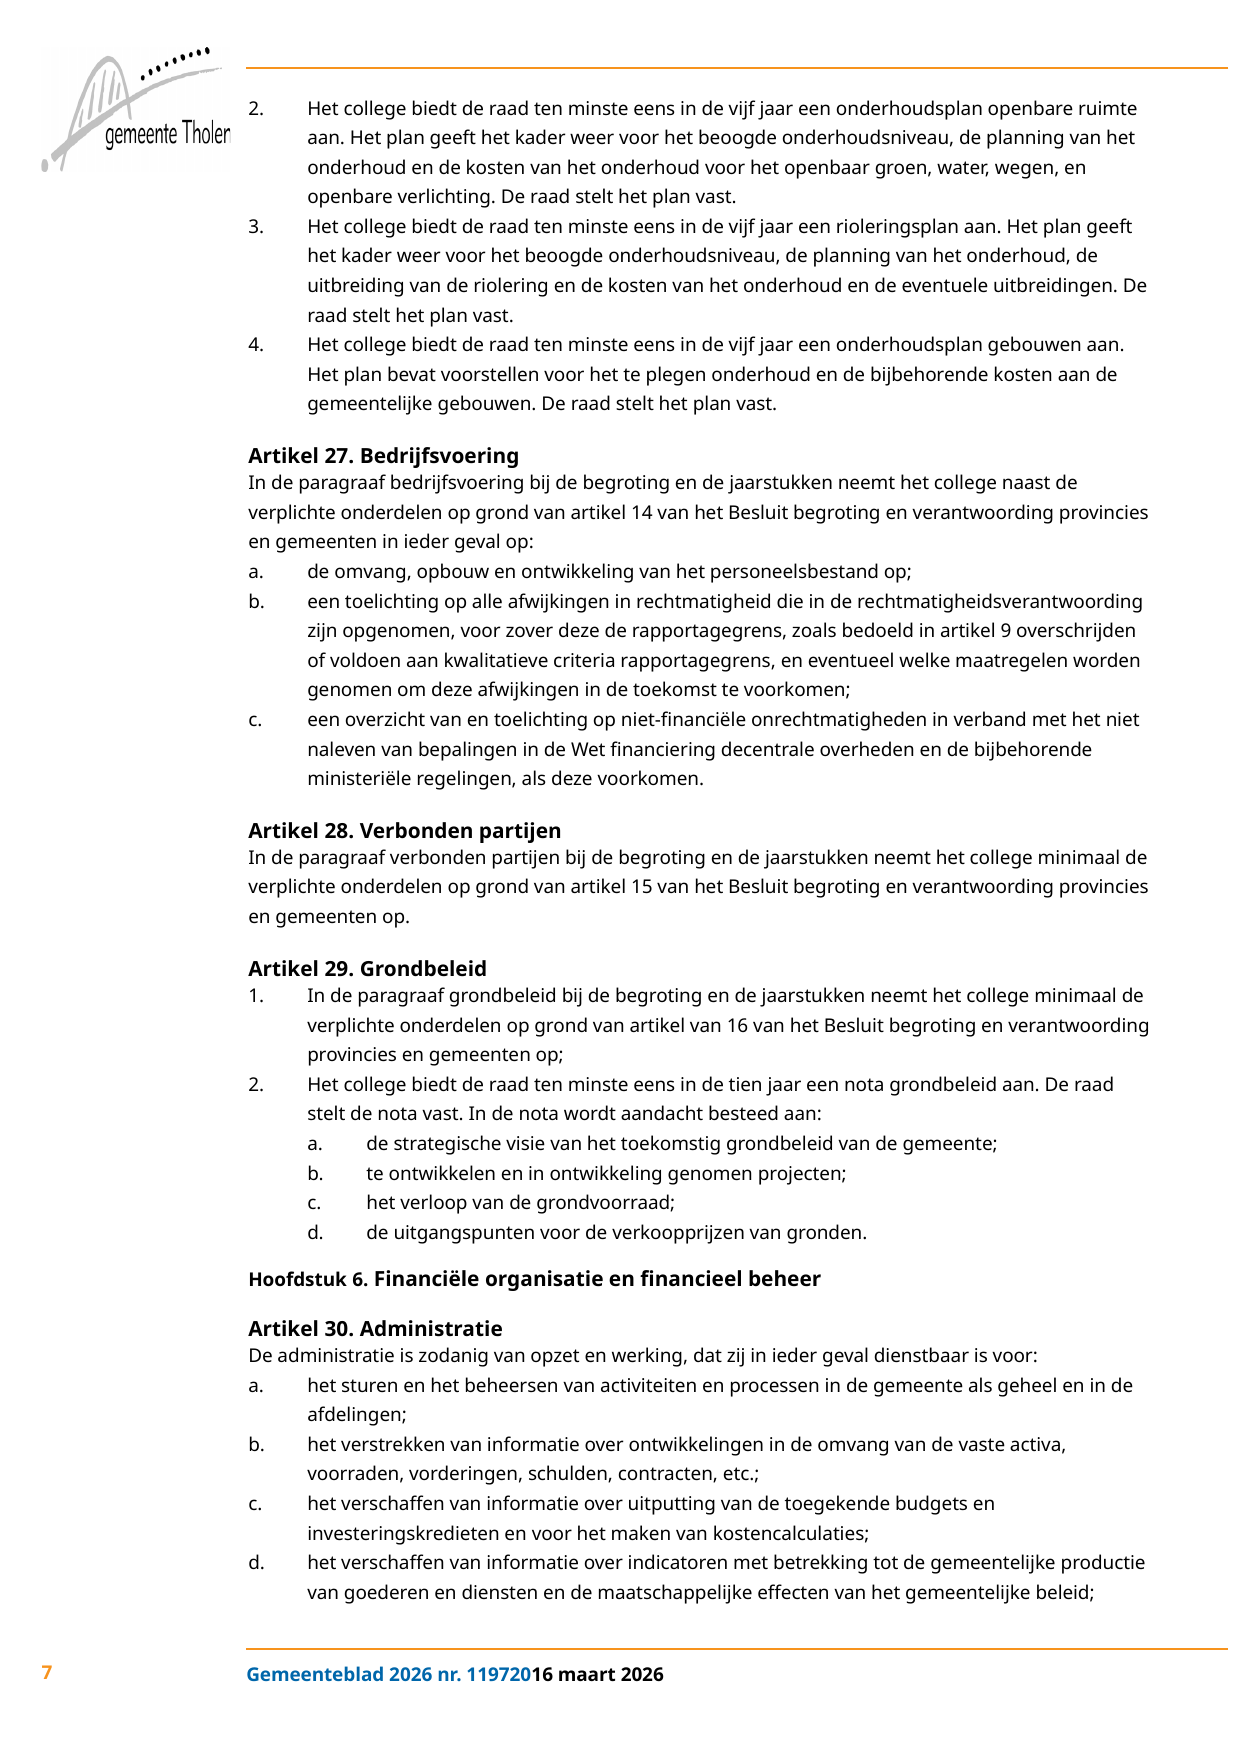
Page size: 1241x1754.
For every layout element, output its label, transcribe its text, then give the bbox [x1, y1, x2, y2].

list Het college biedt de raad ten minste eens in de vijf jaar een rioleringsplan aan. Het plan geeft het kader weer voor het beoogde onderhoudsniveau, de planning van het onderhoud, de uitbreiding van de riolering en de kosten van het onderhoud en de eventuele uitbreidingen. De raad stelt het plan vast. [248, 213, 1152, 328]
list Het college biedt de raad ten minste eens in de vijf jaar een onderhoudsplan gebouwen aan. Het plan bevat voorstellen voor het te plegen onderhoud en de bijbehorende kosten aan de gemeentelijke gebouwen. De raad stelt het plan vast. [248, 331, 1152, 416]
picture [41, 47, 231, 172]
list een overzicht van en toelichting op niet-financiële onrechtmatigheden in verband met het niet naleven van bepalingen in de Wet financiering decentrale overheden en de bijbehorende ministeriële regelingen, als deze voorkomen. [248, 706, 1152, 791]
list het sturen en het beheersen van activiteiten en processen in de gemeente als geheel en in de afdelingen; [248, 1372, 1152, 1427]
list Het college biedt de raad ten minste eens in de vijf jaar een onderhoudsplan openbare ruimte aan. Het plan geeft het kader weer voor het beoogde onderhoudsniveau, de planning van het onderhoud en de kosten van het onderhoud voor het openbaar groen, water, wegen, en openbare verlichting. De raad stelt het plan vast. [248, 95, 1152, 209]
list te ontwikkelen en in ontwikkeling genomen projecten; [307, 1160, 1152, 1185]
list In de paragraaf grondbeleid bij de begroting en de jaarstukken neemt het college minimaal de verplichte onderdelen op grond van artikel van 16 van het Besluit begroting en verantwoording provincies en gemeenten op; [248, 982, 1152, 1067]
list het verschaffen van informatie over uitputting van de toegekende budgets en investeringskredieten en voor het maken van kostencalculaties; [248, 1490, 1152, 1545]
text Artikel 27. Bedrijfsvoering [248, 441, 1152, 469]
text Artikel 30. Administratie [248, 1314, 1152, 1342]
list de omvang, opbouw en ontwikkeling van het personeelsbestand op; [248, 558, 1152, 584]
list het verschaffen van informatie over indicatoren met betrekking tot de gemeentelijke productie van goederen en diensten en de maatschappelijke effecten van het gemeentelijke beleid; [248, 1549, 1152, 1604]
text Hoofdstuk 6. Financiële organisatie en financieel beheer [248, 1264, 1152, 1293]
list de strategische visie van het toekomstig grondbeleid van de gemeente; [307, 1130, 1152, 1156]
list Het college biedt de raad ten minste eens in de tien jaar een nota grondbeleid aan. De raad stelt de nota vast. In de nota wordt aandacht besteed aan: [248, 1071, 1152, 1126]
text Artikel 29. Grondbeleid [248, 954, 1152, 982]
text Artikel 28. Verbonden partijen [248, 816, 1152, 844]
text De administratie is zodanig van opzet en werking, dat zij in ieder geval dienstbaar is voor: [248, 1342, 1152, 1368]
list de uitgangspunten voor de verkoopprijzen van gronden. [307, 1219, 1152, 1244]
list het verstrekken van informatie over ontwikkelingen in de omvang van de vaste activa, voorraden, vorderingen, schulden, contracten, etc.; [248, 1431, 1152, 1486]
list een toelichting op alle afwijkingen in rechtmatigheid die in de rechtmatigheidsverantwoording zijn opgenomen, voor zover deze de rapportagegrens, zoals bedoeld in artikel 9 overschrijden of voldoen aan kwalitatieve criteria rapportagegrens, en eventueel welke maatregelen worden genomen om deze afwijkingen in de toekomst te voorkomen; [248, 588, 1152, 702]
list het verloop van de grondvoorraad; [307, 1189, 1152, 1215]
text In de paragraaf verbonden partijen bij de begroting en de jaarstukken neemt het college minimaal de verplichte onderdelen op grond van artikel 15 van het Besluit begroting en verantwoording provincies en gemeenten op. [248, 844, 1152, 929]
text In de paragraaf bedrijfsvoering bij de begroting en de jaarstukken neemt het college naast de verplichte onderdelen op grond van artikel 14 van het Besluit begroting en verantwoording provincies en gemeenten in ieder geval op: [248, 469, 1152, 554]
